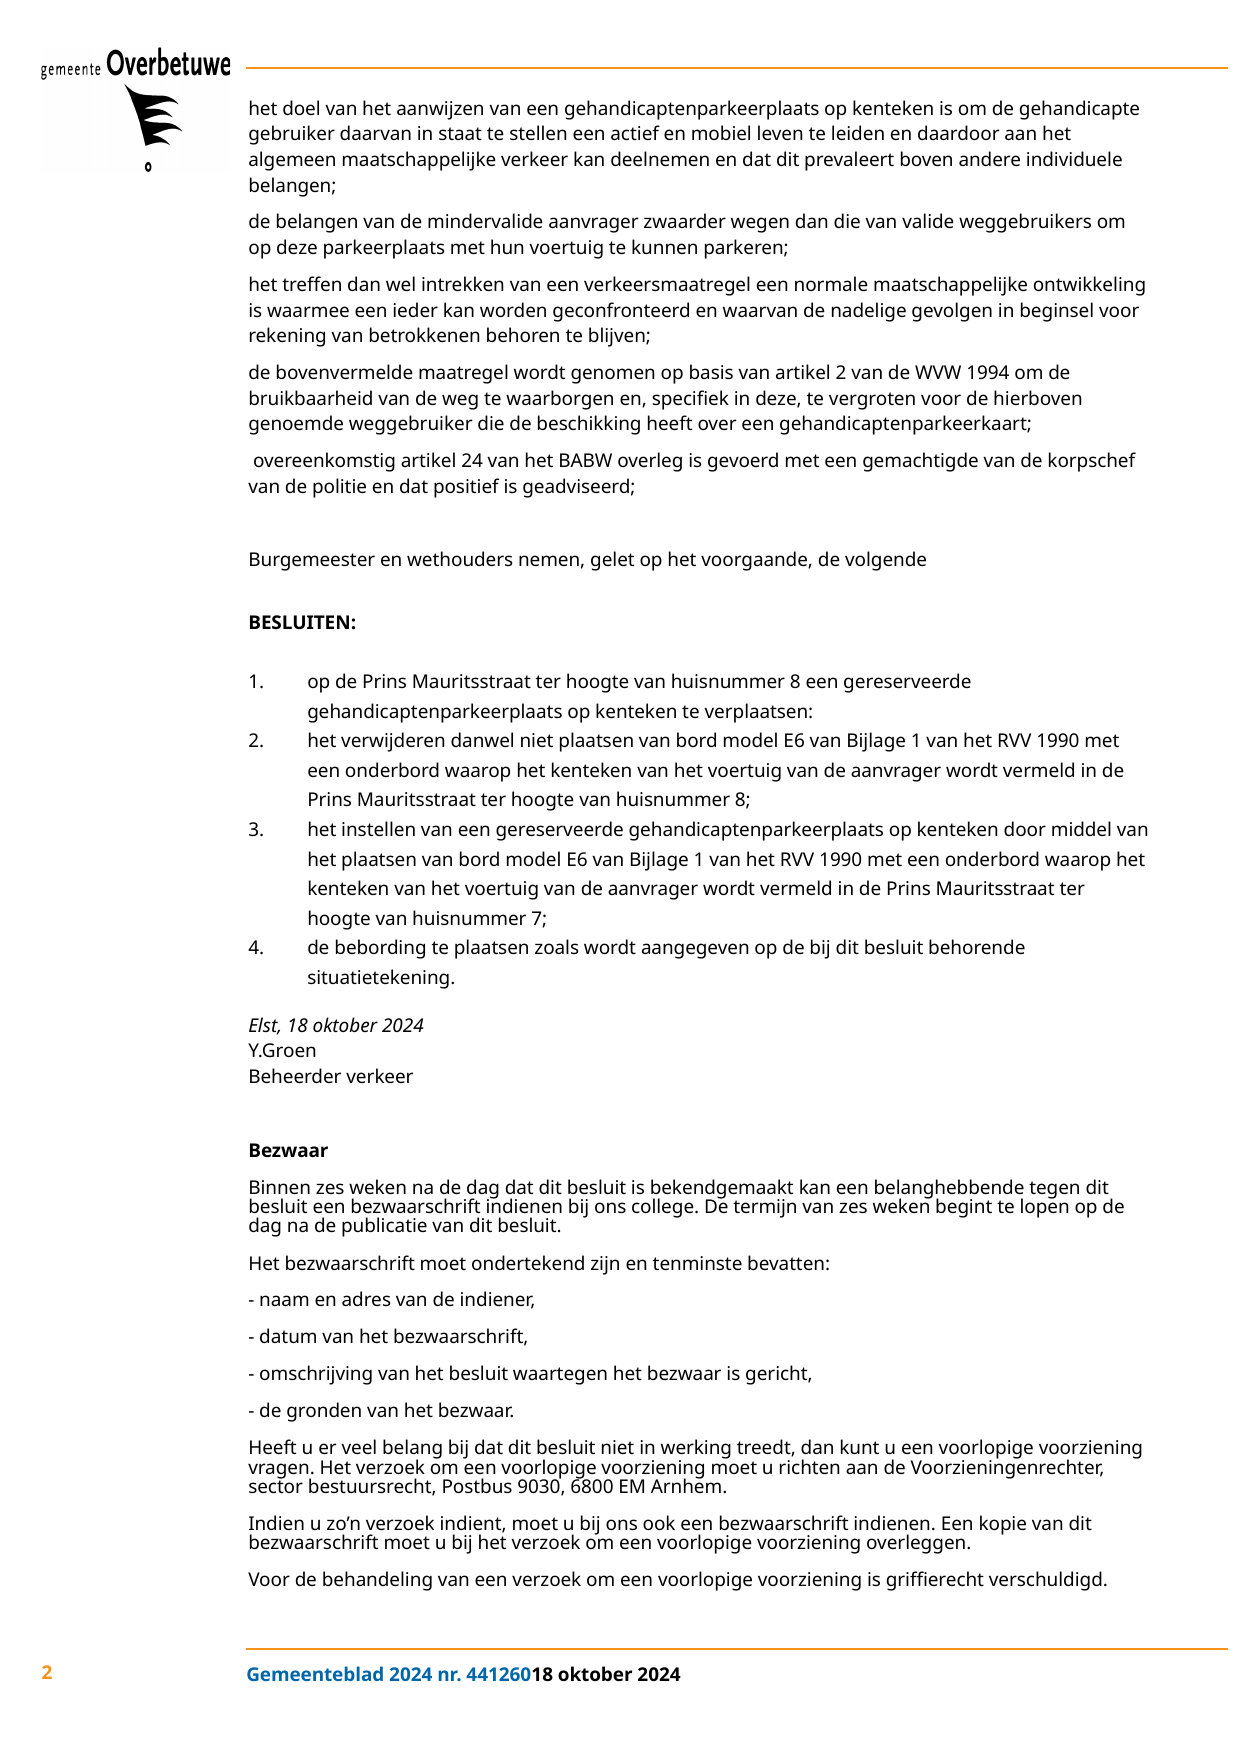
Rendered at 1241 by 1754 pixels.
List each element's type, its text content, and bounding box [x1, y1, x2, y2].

text Binnen zes weken na de dag dat dit besluit is bekendgemaakt kan een belanghebbende tegen dit besluit een bezwaarschrift indienen bij ons college. De termijn van zes weken begint te lopen op de dag na de publicatie van dit besluit. [248, 1179, 1152, 1237]
text BESLUITEN: [248, 609, 1152, 635]
picture [41, 47, 231, 172]
text - naam en adres van de indiener, [248, 1291, 1152, 1311]
text de belangen van de mindervalide aanvrager zwaarder wegen dan die van valide weggebruikers om op deze parkeerplaats met hun voertuig te kunnen parkeren; [248, 209, 1152, 260]
text Voor de behandeling van een verzoek om een voorlopige voorziening is griffierecht verschuldigd. [248, 1571, 1152, 1590]
text Heeft u er veel belang bij dat dit besluit niet in werking treedt, dan kunt u een voorlopige voorziening vragen. Het verzoek om een voorlopige voorziening moet u richten aan de Voorzieningenrechter, sector bestuursrecht, Postbus 9030, 6800 EM Arnhem. [248, 1439, 1152, 1497]
text Elst, 18 oktober 2024 [248, 1012, 1152, 1038]
text - datum van het bezwaarschrift, [248, 1328, 1152, 1348]
text de bovenvermelde maatregel wordt genomen op basis van artikel 2 van de WVW 1994 om de bruikbaarheid van de weg te waarborgen en, specifiek in deze, te vergroten voor de hierboven genoemde weggebruiker die de beschikking heeft over een gehandicaptenparkeerkaart; [248, 359, 1152, 436]
text het treffen dan wel intrekken van een verkeersmaatregel een normale maatschappelijke ontwikkeling is waarmee een ieder kan worden geconfronteerd en waarvan de nadelige gevolgen in beginsel voor rekening van betrokkenen behoren te blijven; [248, 271, 1152, 348]
text Het bezwaarschrift moet ondertekend zijn en tenminste bevatten: [248, 1254, 1152, 1274]
list het instellen van een gereserveerde gehandicaptenparkeerplaats op kenteken door middel van het plaatsen van bord model E6 van Bijlage 1 van het RVV 1990 met een onderbord waarop het kenteken van het voertuig van de aanvrager wordt vermeld in de Prins Mauritsstraat ter hoogte van huisnummer 7; [248, 816, 1152, 931]
text overeenkomstig artikel 24 van het BABW overleg is gevoerd met een gemachtigde van de korpschef van de politie en dat positief is geadviseerd; [248, 447, 1152, 499]
list op de Prins Mauritsstraat ter hoogte van huisnummer 8 een gereserveerde gehandicaptenparkeerplaats op kenteken te verplaatsen: [248, 668, 1152, 723]
text - de gronden van het bezwaar. [248, 1402, 1152, 1422]
text Burgemeester en wethouders nemen, gelet op het voorgaande, de volgende [248, 546, 1152, 572]
text Y.Groen [248, 1038, 1152, 1063]
list het verwijderen danwel niet plaatsen van bord model E6 van Bijlage 1 van het RVV 1990 met een onderbord waarop het kenteken van het voertuig van de aanvrager wordt vermeld in de Prins Mauritsstraat ter hoogte van huisnummer 8; [248, 727, 1152, 812]
text Indien u zo’n verzoek indient, moet u bij ons ook een bezwaarschrift indienen. Een kopie van dit bezwaarschrift moet u bij het verzoek om een voorlopige voorziening overleggen. [248, 1515, 1152, 1553]
text het doel van het aanwijzen van een gehandicaptenparkeerplaats op kenteken is om de gehandicapte gebruiker daarvan in staat te stellen een actief en mobiel leven te leiden en daardoor aan het algemeen maatschappelijke verkeer kan deelnemen en dat dit prevaleert boven andere individuele belangen; [248, 95, 1152, 198]
list de bebording te plaatsen zoals wordt aangegeven op de bij dit besluit behorende situatietekening. [248, 934, 1152, 990]
text Bezwaar [248, 1142, 1152, 1161]
text Beheerder verkeer [248, 1063, 1152, 1089]
text - omschrijving van het besluit waartegen het bezwaar is gericht, [248, 1365, 1152, 1385]
